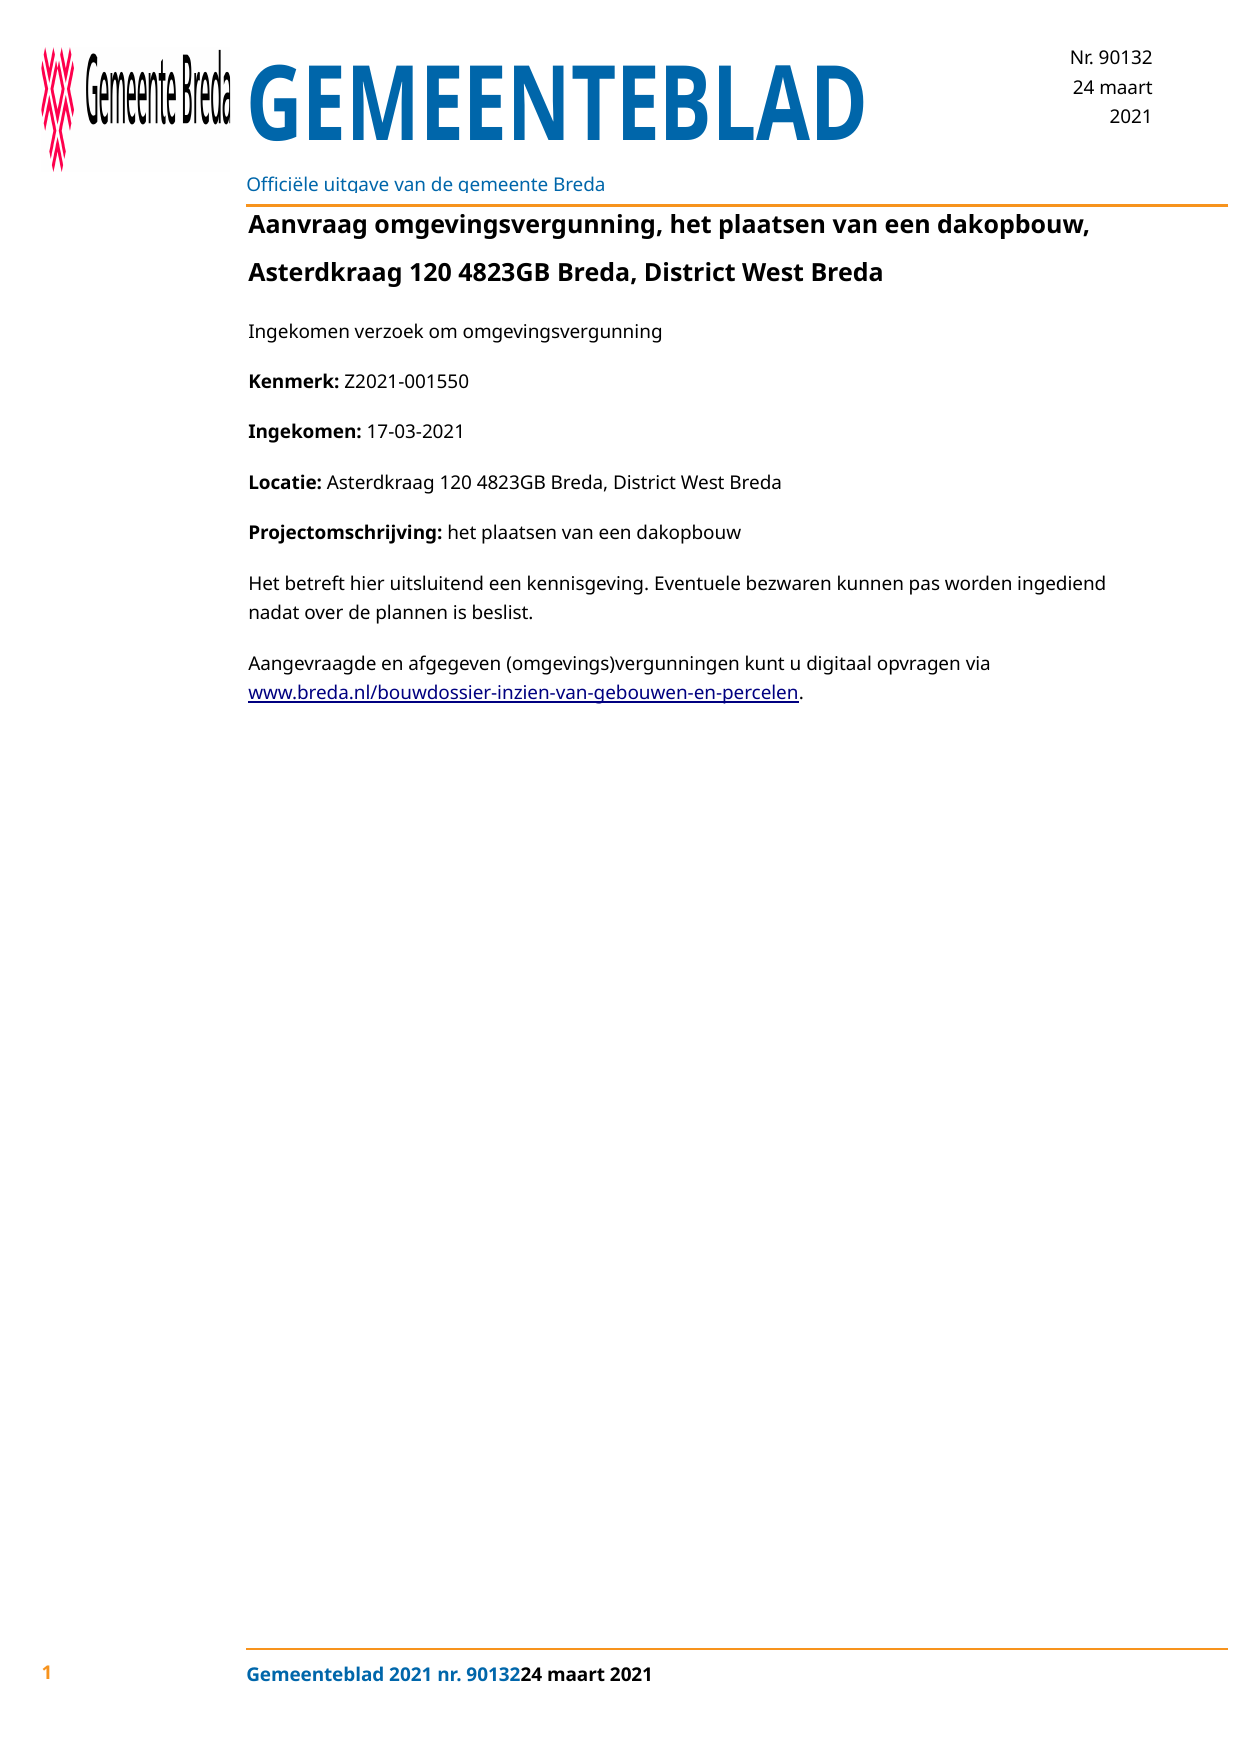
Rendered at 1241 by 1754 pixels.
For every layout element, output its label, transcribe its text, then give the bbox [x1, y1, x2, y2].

picture [41, 47, 231, 172]
text Ingekomen: 17-03-2021 [248, 419, 1152, 444]
text Ingekomen verzoek om omgevingsvergunning [248, 318, 1152, 344]
text Het betreft hier uitsluitend een kennisgeving. Eventuele bezwaren kunnen pas worden ingediend nadat over de plannen is beslist. [248, 570, 1152, 625]
text Aanvraag omgevingsvergunning, het plaatsen van een dakopbouw, Asterdkraag 120 4823GB Breda, District West Breda [248, 207, 1152, 288]
text Projectomschrijving: het plaatsen van een dakopbouw [248, 519, 1152, 545]
text Aangevraagde en afgegeven (omgevings)vergunningen kunt u digitaal opvragen via www.breda.nl/bouwdossier-inzien-van-gebouwen-en-percelen. [248, 650, 1152, 705]
text Locatie: Asterdkraag 120 4823GB Breda, District West Breda [248, 469, 1152, 495]
text Kenmerk: Z2021-001550 [248, 368, 1152, 394]
